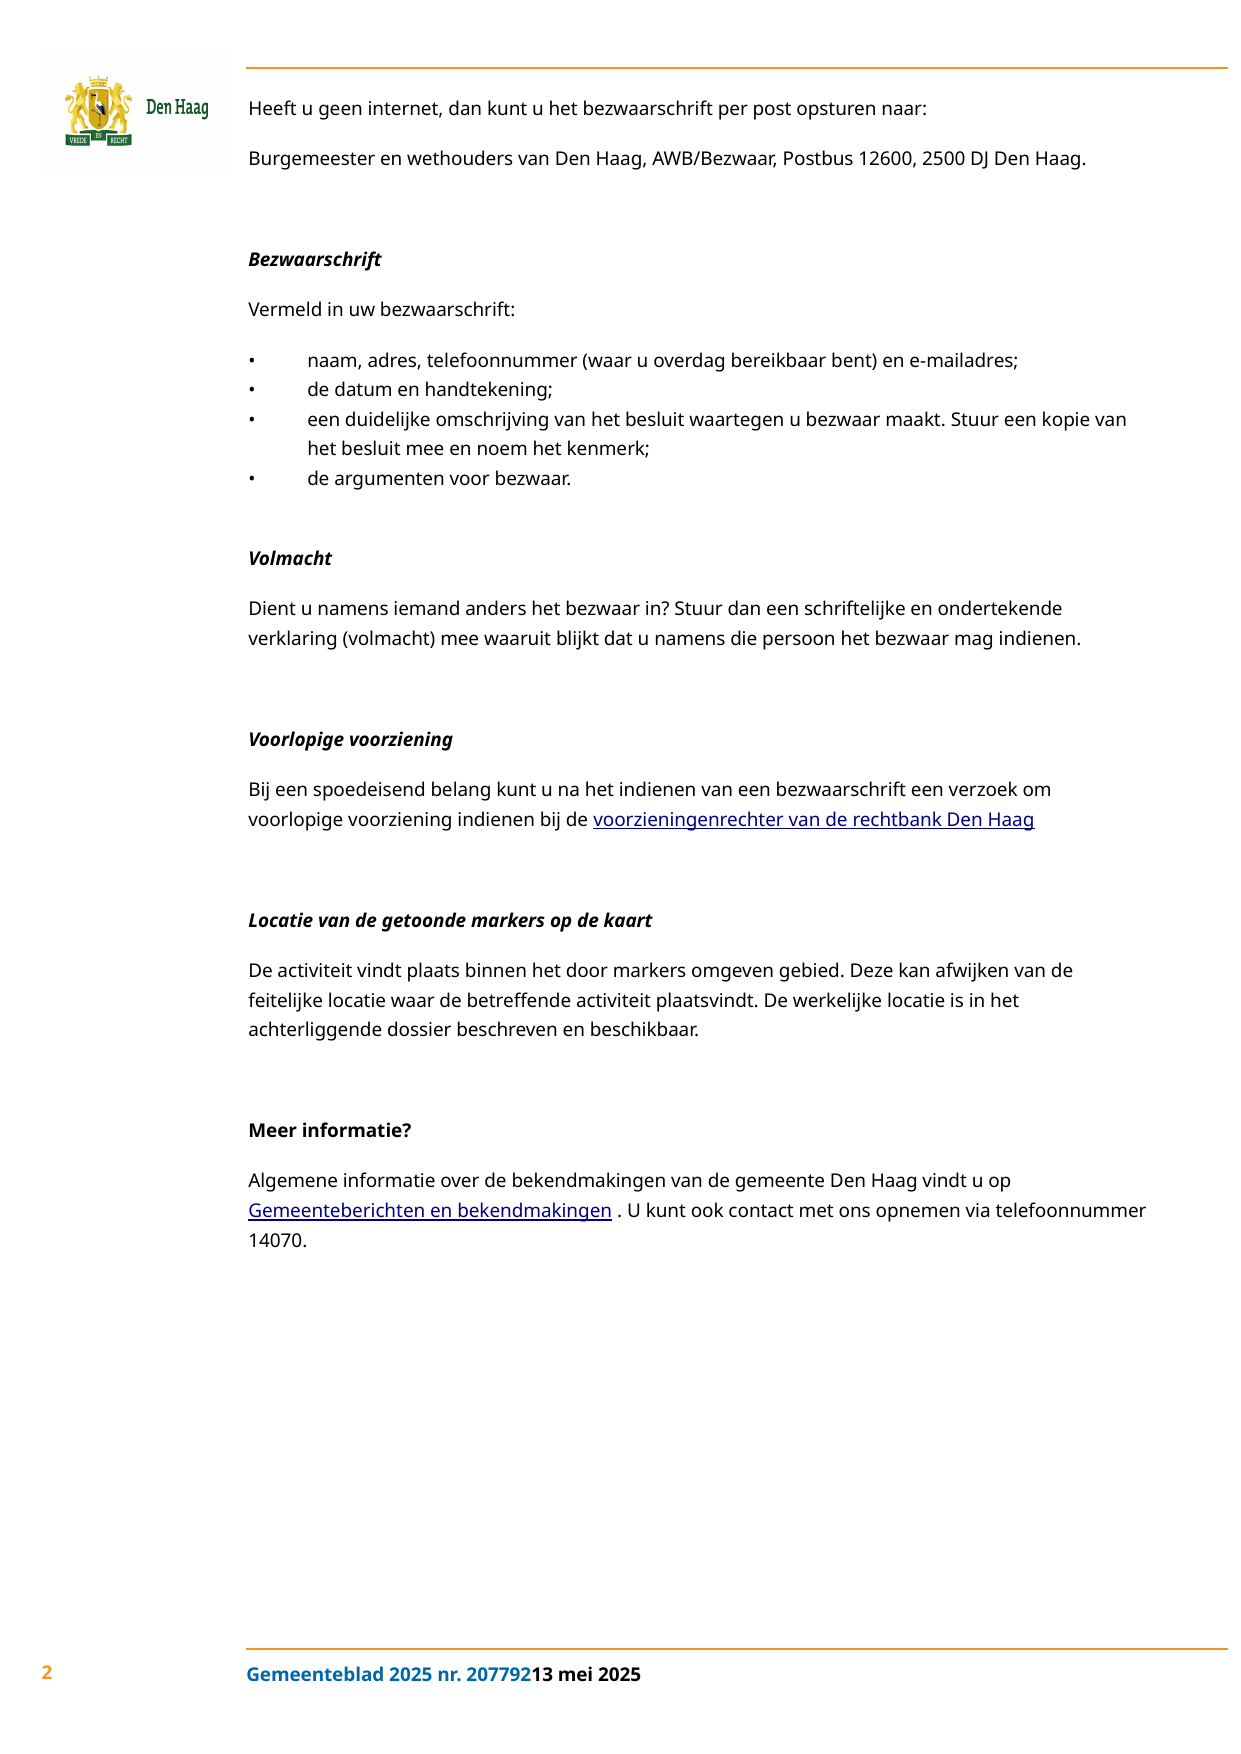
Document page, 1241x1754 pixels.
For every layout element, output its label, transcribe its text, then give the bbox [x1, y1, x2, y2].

picture [41, 47, 231, 172]
text Locatie van de getoonde markers op de kaart [248, 907, 1152, 933]
text De activiteit vindt plaats binnen het door markers omgeven gebied. Deze kan afwijken van de feitelijke locatie waar de betreffende activiteit plaatsvindt. De werkelijke locatie is in het achterliggende dossier beschreven en beschikbaar. [248, 957, 1152, 1042]
text Meer informatie? [248, 1117, 1152, 1143]
text Volmacht [248, 545, 1152, 571]
text Algemene informatie over de bekendmakingen van de gemeente Den Haag vindt u op Gemeenteberichten en bekendmakingen . U kunt ook contact met ons opnemen via telefoonnummer 14070. [248, 1168, 1152, 1253]
text Dient u namens iemand anders het bezwaar in? Stuur dan een schriftelijke en ondertekende verklaring (volmacht) mee waaruit blijkt dat u namens die persoon het bezwaar mag indienen. [248, 596, 1152, 651]
text Bezwaarschrift [248, 246, 1152, 272]
list een duidelijke omschrijving van het besluit waartegen u bezwaar maakt. Stuur een kopie van het besluit mee en noem het kenmerk; [248, 406, 1152, 461]
text Burgemeester en wethouders van Den Haag, AWB/Bezwaar, Postbus 12600, 2500 DJ Den Haag. [248, 145, 1152, 171]
text Voorlopige voorziening [248, 726, 1152, 752]
text Vermeld in uw bezwaarschrift: [248, 296, 1152, 322]
text Bij een spoedeisend belang kunt u na het indienen van een bezwaarschrift een verzoek om voorlopige voorziening indienen bij de voorzieningenrechter van de rechtbank Den Haag [248, 776, 1152, 832]
text Heeft u geen internet, dan kunt u het bezwaarschrift per post opsturen naar: [248, 95, 1152, 121]
list naam, adres, telefoonnummer (waar u overdag bereikbaar bent) en e-mailadres; [248, 347, 1152, 373]
list de datum en handtekening; [248, 376, 1152, 402]
list de argumenten voor bezwaar. [248, 465, 1152, 491]
